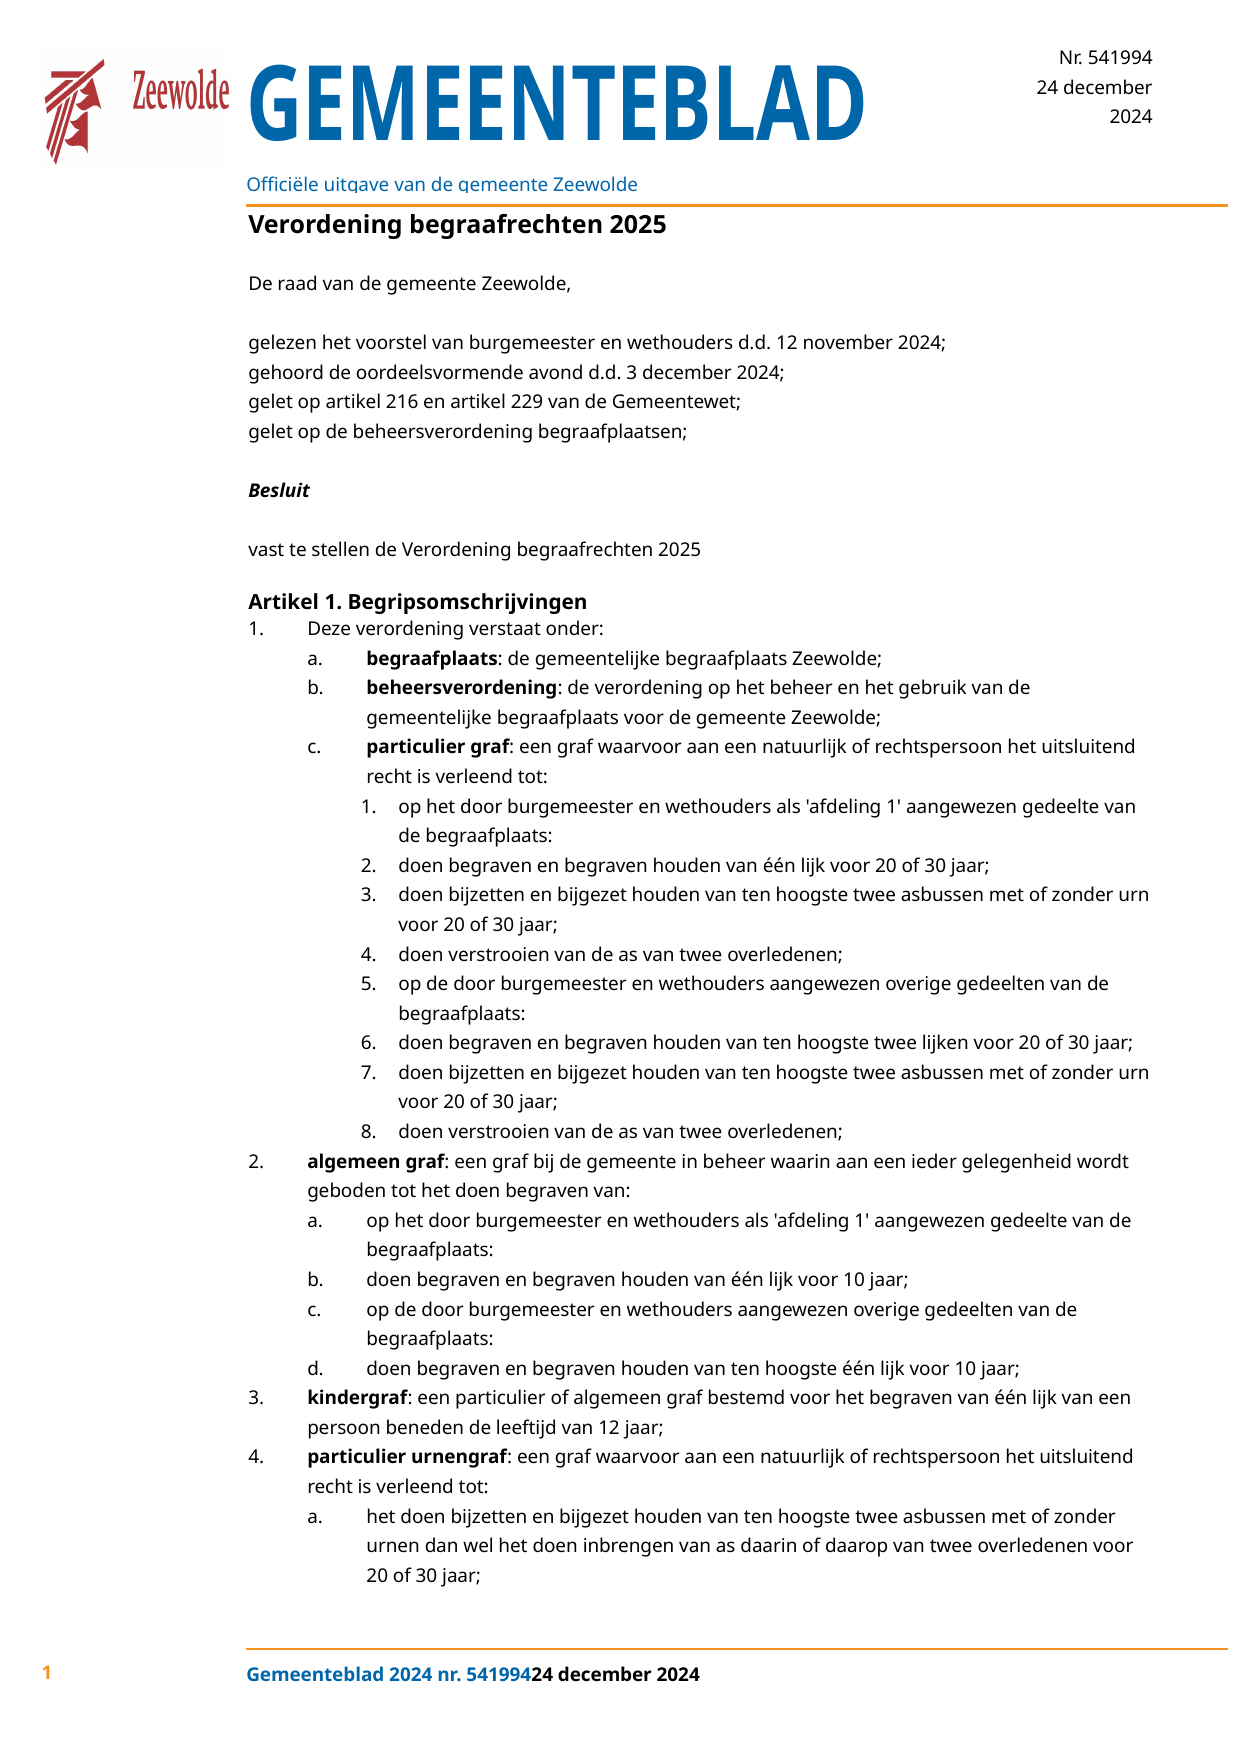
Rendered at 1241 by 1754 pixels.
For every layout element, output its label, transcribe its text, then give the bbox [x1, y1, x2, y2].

list doen bijzetten en bijgezet houden van ten hoogste twee asbussen met of zonder urn voor 20 of 30 jaar; [361, 1059, 1152, 1114]
list particulier graf: een graf waarvoor aan een natuurlijk of rechtspersoon het uitsluitend recht is verleend tot: [307, 734, 1152, 789]
list doen begraven en begraven houden van één lijk voor 20 of 30 jaar; [361, 852, 1152, 878]
list doen begraven en begraven houden van ten hoogste twee lijken voor 20 of 30 jaar; [361, 1029, 1152, 1055]
text gehoord de oordeelsvormende avond d.d. 3 december 2024; [248, 359, 1152, 385]
text gelet op artikel 216 en artikel 229 van de Gemeentewet; [248, 389, 1152, 414]
list doen begraven en begraven houden van ten hoogste één lijk voor 10 jaar; [307, 1355, 1152, 1381]
list doen verstrooien van de as van twee overledenen; [361, 1118, 1152, 1144]
list algemeen graf: een graf bij de gemeente in beheer waarin aan een ieder gelegenheid wordt geboden tot het doen begraven van: [248, 1148, 1152, 1203]
list op de door burgemeester en wethouders aangewezen overige gedeelten van de begraafplaats: [361, 970, 1152, 1026]
picture [41, 47, 231, 172]
list doen bijzetten en bijgezet houden van ten hoogste twee asbussen met of zonder urn voor 20 of 30 jaar; [361, 882, 1152, 937]
text vast te stellen de Verordening begraafrechten 2025 [248, 537, 1152, 562]
list kindergraf: een particulier of algemeen graf bestemd voor het begraven van één lijk van een persoon beneden de leeftijd van 12 jaar; [248, 1384, 1152, 1440]
text gelet op de beheersverordening begraafplaatsen; [248, 418, 1152, 444]
text Verordening begraafrechten 2025 [248, 207, 1152, 241]
list Deze verordening verstaat onder: [248, 615, 1152, 641]
text gelezen het voorstel van burgemeester en wethouders d.d. 12 november 2024; [248, 329, 1152, 355]
text De raad van de gemeente Zeewolde, [248, 270, 1152, 296]
list op de door burgemeester en wethouders aangewezen overige gedeelten van de begraafplaats: [307, 1296, 1152, 1351]
list doen begraven en begraven houden van één lijk voor 10 jaar; [307, 1266, 1152, 1292]
list op het door burgemeester en wethouders als 'afdeling 1' aangewezen gedeelte van de begraafplaats: [361, 793, 1152, 848]
list het doen bijzetten en bijgezet houden van ten hoogste twee asbussen met of zonder urnen dan wel het doen inbrengen van as daarin of daarop van twee overledenen voor 20 of 30 jaar; [307, 1503, 1152, 1588]
list begraafplaats: de gemeentelijke begraafplaats Zeewolde; [307, 645, 1152, 671]
list doen verstrooien van de as van twee overledenen; [361, 941, 1152, 967]
text Besluit [248, 477, 1152, 503]
list op het door burgemeester en wethouders als 'afdeling 1' aangewezen gedeelte van de begraafplaats: [307, 1207, 1152, 1262]
list particulier urnengraf: een graf waarvoor aan een natuurlijk of rechtspersoon het uitsluitend recht is verleend tot: [248, 1444, 1152, 1499]
text Artikel 1. Begripsomschrijvingen [248, 587, 1152, 615]
list beheersverordening: de verordening op het beheer en het gebruik van de gemeentelijke begraafplaats voor de gemeente Zeewolde; [307, 674, 1152, 730]
